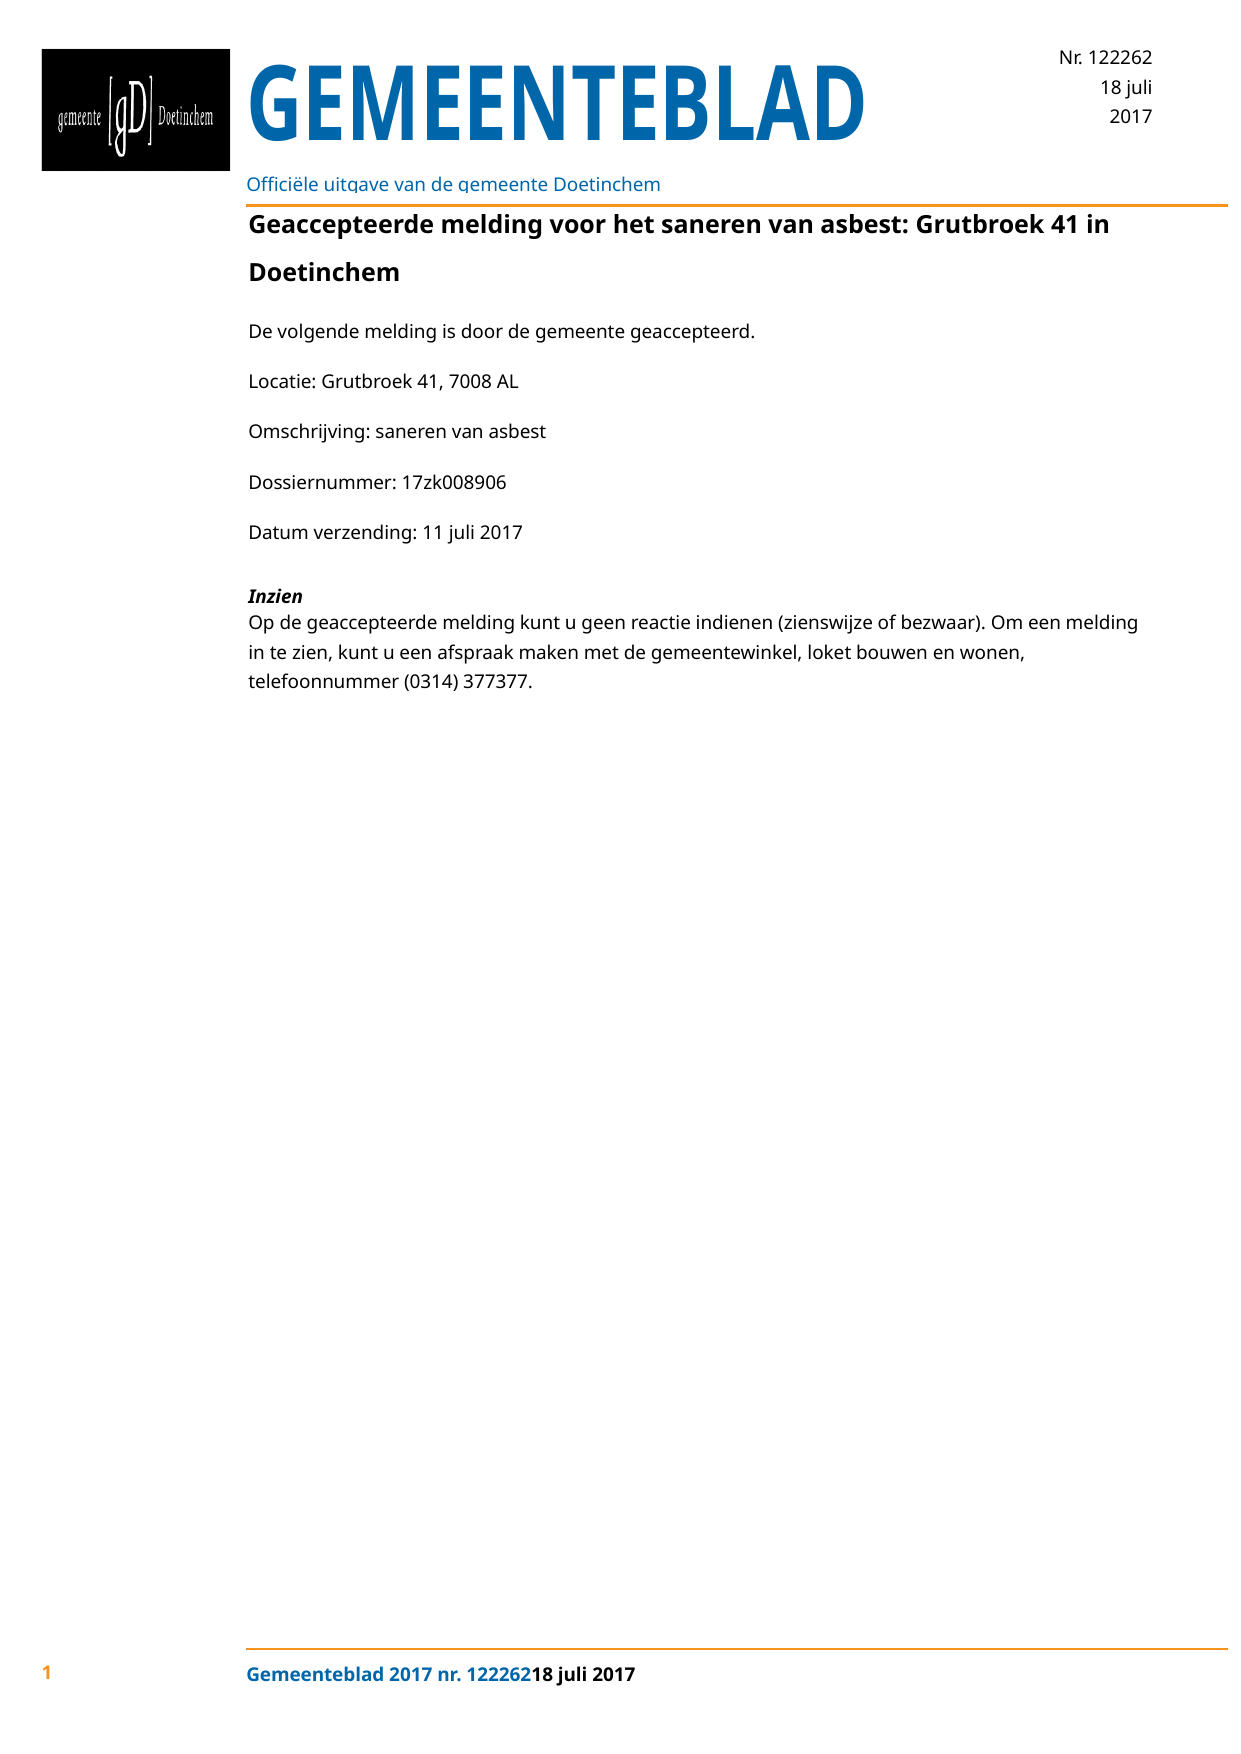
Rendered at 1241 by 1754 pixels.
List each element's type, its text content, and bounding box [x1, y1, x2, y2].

text Datum verzending: 11 juli 2017 [248, 519, 1152, 545]
text Dossiernummer: 17zk008906 [248, 469, 1152, 495]
text Locatie: Grutbroek 41, 7008 AL [248, 368, 1152, 394]
text Geaccepteerde melding voor het saneren van asbest: Grutbroek 41 in Doetinchem [248, 207, 1152, 288]
text Op de geaccepteerde melding kunt u geen reactie indienen (zienswijze of bezwaar). Om een melding in te zien, kunt u een afspraak maken met de gemeentewinkel, loket bouwen en wonen, telefoonnummer (0314) 377377. [248, 609, 1152, 694]
text De volgende melding is door de gemeente geaccepteerd. [248, 318, 1152, 344]
text Inzien [248, 583, 1152, 609]
picture [41, 47, 231, 172]
text Omschrijving: saneren van asbest [248, 419, 1152, 444]
